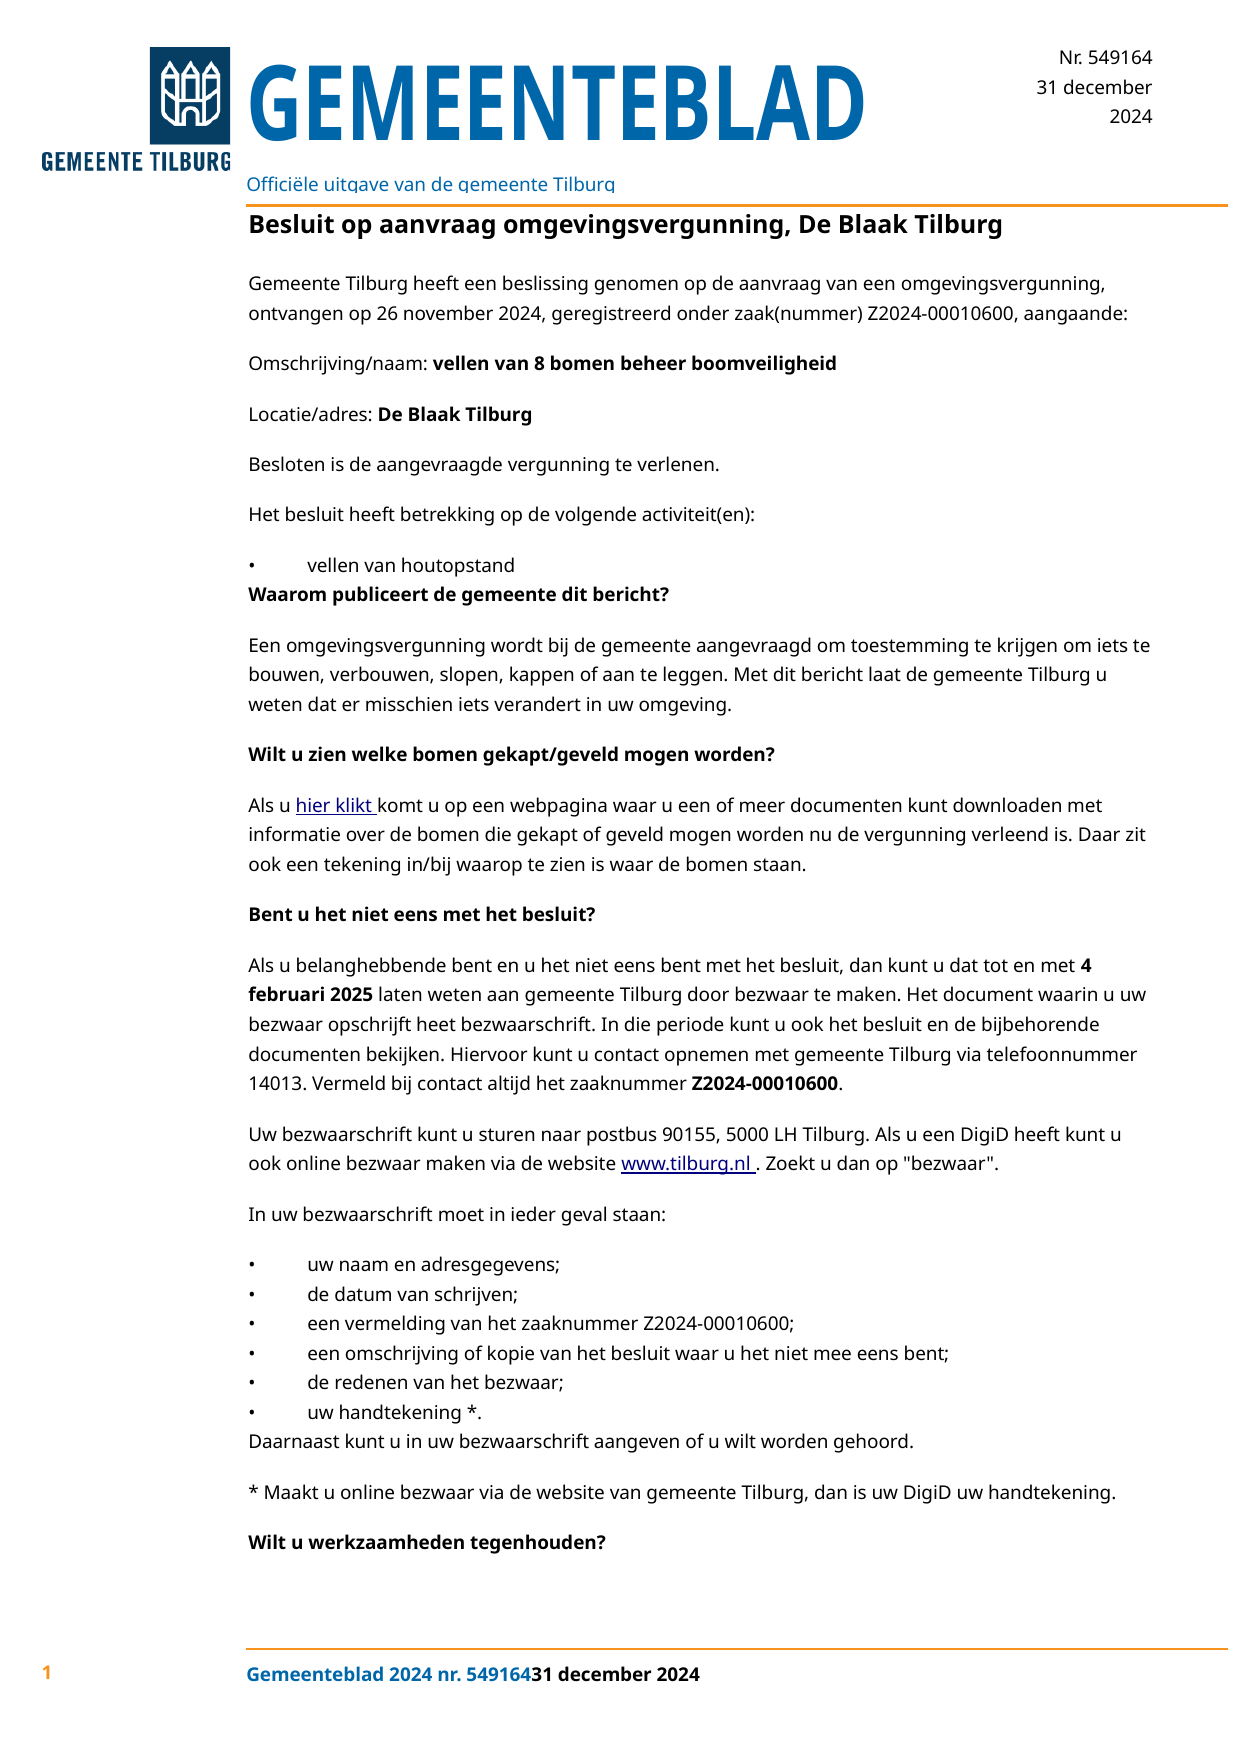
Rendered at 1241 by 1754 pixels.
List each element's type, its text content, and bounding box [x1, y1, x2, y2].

list uw naam en adresgegevens; [248, 1251, 1152, 1277]
list de redenen van het bezwaar; [248, 1369, 1152, 1395]
text Daarnaast kunt u in uw bezwaarschrift aangeven of u wilt worden gehoord. [248, 1429, 1152, 1454]
list de datum van schrijven; [248, 1281, 1152, 1306]
text Omschrijving/naam: vellen van 8 bomen beheer boomveiligheid [248, 350, 1152, 376]
text In uw bezwaarschrift moet in ieder geval staan: [248, 1201, 1152, 1226]
list uw handtekening *. [248, 1399, 1152, 1425]
text Als u belanghebbende bent en u het niet eens bent met het besluit, dan kunt u dat tot en met 4 februari 2025 laten weten aan gemeente Tilburg door bezwaar te maken. Het document waarin u uw bezwaar opschrijft heet bezwaarschrift. In die periode kunt u ook het besluit en de bijbehorende documenten bekijken. Hiervoor kunt u contact opnemen met gemeente Tilburg via telefoonnummer 14013. Vermeld bij contact altijd het zaaknummer Z2024-00010600. [248, 952, 1152, 1096]
text Als u hier klikt komt u op een webpagina waar u een of meer documenten kunt downloaden met informatie over de bomen die gekapt of geveld mogen worden nu de vergunning verleend is. Daar zit ook een tekening in/bij waarop te zien is waar de bomen staan. [248, 792, 1152, 877]
list vellen van houtopstand [248, 552, 1152, 578]
text Uw bezwaarschrift kunt u sturen naar postbus 90155, 5000 LH Tilburg. Als u een DigiD heeft kunt u ook online bezwaar maken via de website www.tilburg.nl . Zoekt u dan op "bezwaar". [248, 1121, 1152, 1176]
text * Maakt u online bezwaar via de website van gemeente Tilburg, dan is uw DigiD uw handtekening. [248, 1479, 1152, 1505]
list een omschrijving of kopie van het besluit waar u het niet mee eens bent; [248, 1340, 1152, 1366]
text Waarom publiceert de gemeente dit bericht? [248, 582, 1152, 607]
text Bent u het niet eens met het besluit? [248, 902, 1152, 927]
text Een omgevingsvergunning wordt bij de gemeente aangevraagd om toestemming te krijgen om iets te bouwen, verbouwen, slopen, kappen of aan te leggen. Met dit bericht laat de gemeente Tilburg u weten dat er misschien iets verandert in uw omgeving. [248, 632, 1152, 717]
text Wilt u zien welke bomen gekapt/geveld mogen worden? [248, 742, 1152, 767]
text Gemeente Tilburg heeft een beslissing genomen op de aanvraag van een omgevingsvergunning, ontvangen op 26 november 2024, geregistreerd onder zaak(nummer) Z2024-00010600, aangaande: [248, 270, 1152, 326]
picture [41, 47, 231, 172]
text Besluit op aanvraag omgevingsvergunning, De Blaak Tilburg [248, 207, 1152, 241]
list een vermelding van het zaaknummer Z2024-00010600; [248, 1310, 1152, 1336]
text Locatie/adres: De Blaak Tilburg [248, 401, 1152, 426]
text Besloten is de aangevraagde vergunning te verlenen. [248, 451, 1152, 477]
text Het besluit heeft betrekking op de volgende activiteit(en): [248, 502, 1152, 527]
text Wilt u werkzaamheden tegenhouden? [248, 1529, 1152, 1555]
